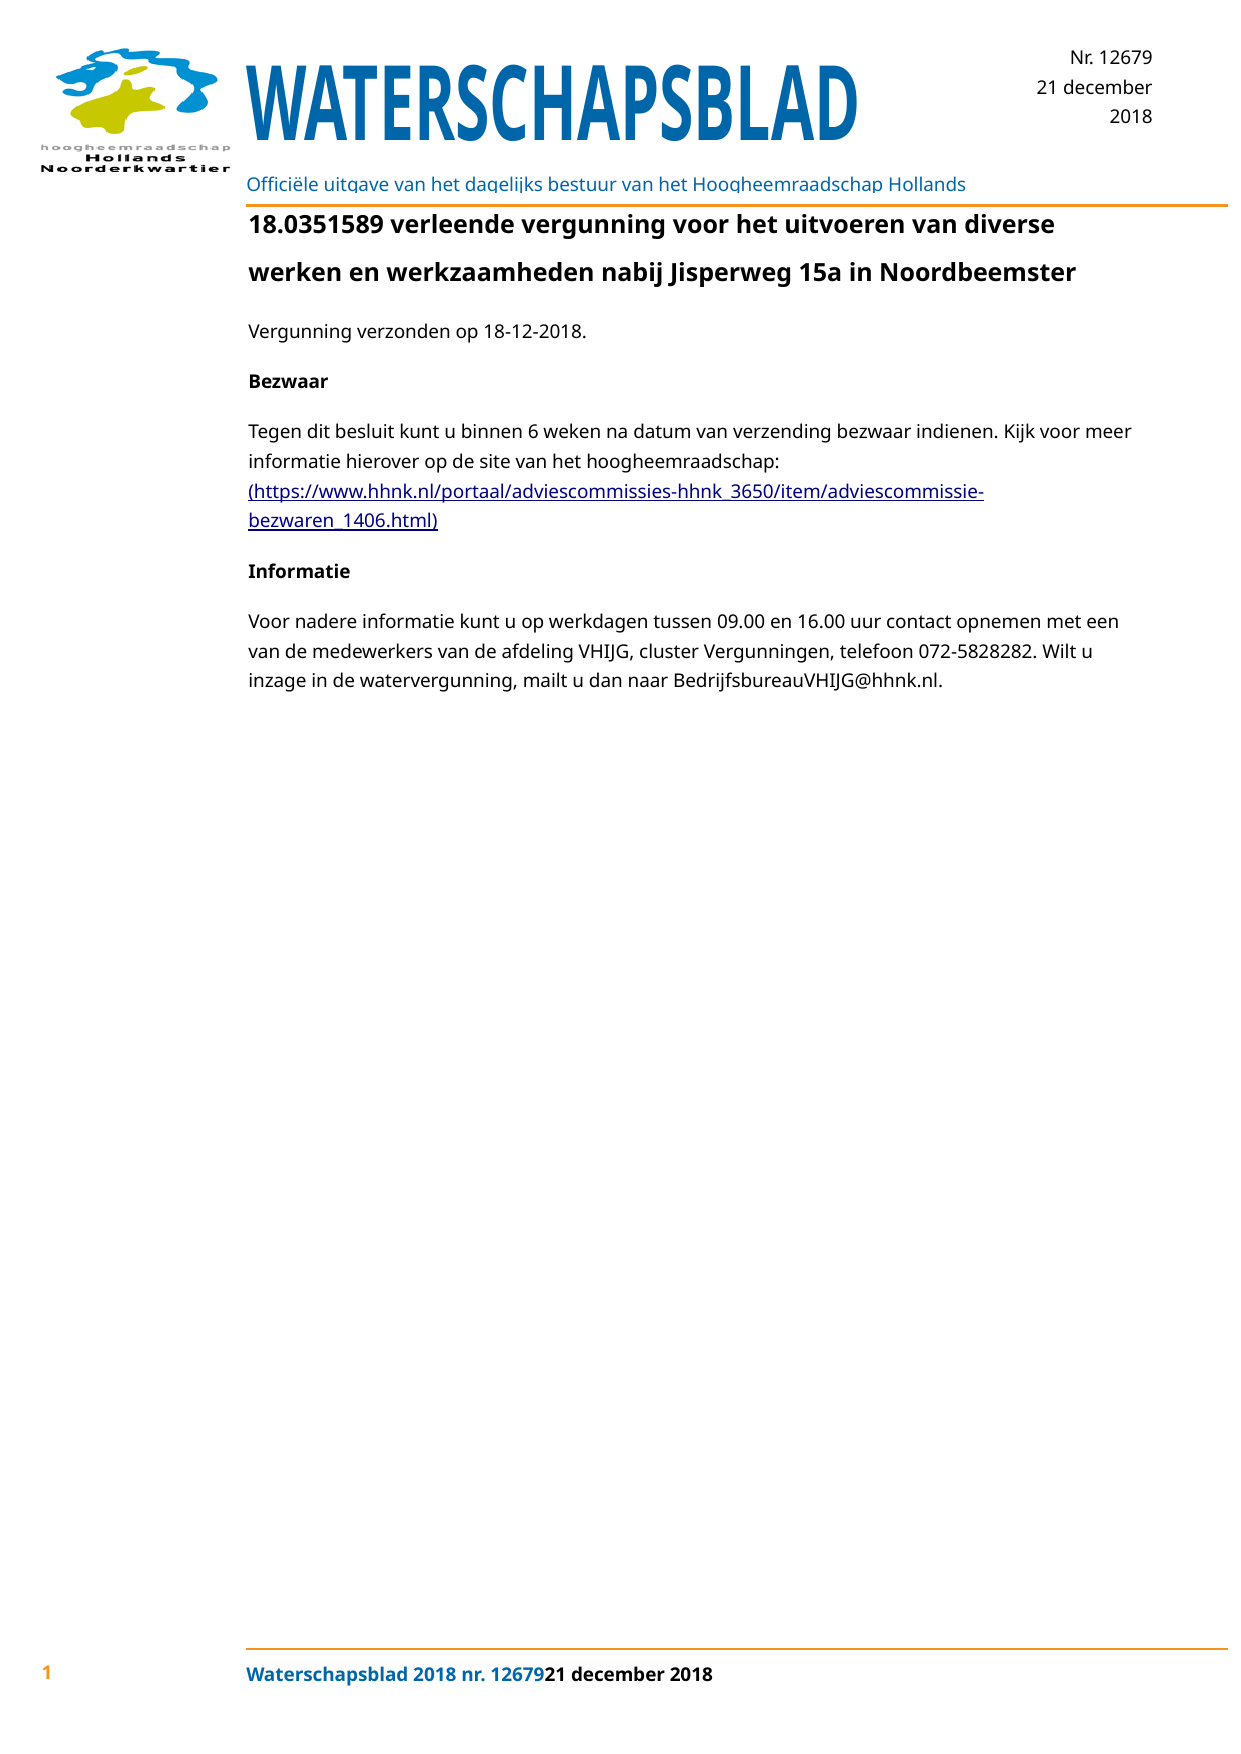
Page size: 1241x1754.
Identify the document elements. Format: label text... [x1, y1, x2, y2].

picture [41, 47, 231, 172]
text 18.0351589 verleende vergunning voor het uitvoeren van diverse werken en werkzaamheden nabij Jisperweg 15a in Noordbeemster [248, 207, 1152, 288]
text Bezwaar [248, 368, 1152, 394]
text Vergunning verzonden op 18-12-2018. [248, 318, 1152, 344]
text Voor nadere informatie kunt u op werkdagen tussen 09.00 en 16.00 uur contact opnemen met een van de medewerkers van de afdeling VHIJG, cluster Vergunningen, telefoon 072-5828282. Wilt u inzage in de watervergunning, mailt u dan naar BedrijfsbureauVHIJG@hhnk.nl. [248, 608, 1152, 693]
text Tegen dit besluit kunt u binnen 6 weken na datum van verzending bezwaar indienen. Kijk voor meer informatie hierover op de site van het hoogheemraadschap: (https://www.hhnk.nl/portaal/adviescommissies-hhnk_3650/item/adviescommissie-bezwaren_1406.html) [248, 419, 1152, 533]
text Informatie [248, 558, 1152, 584]
